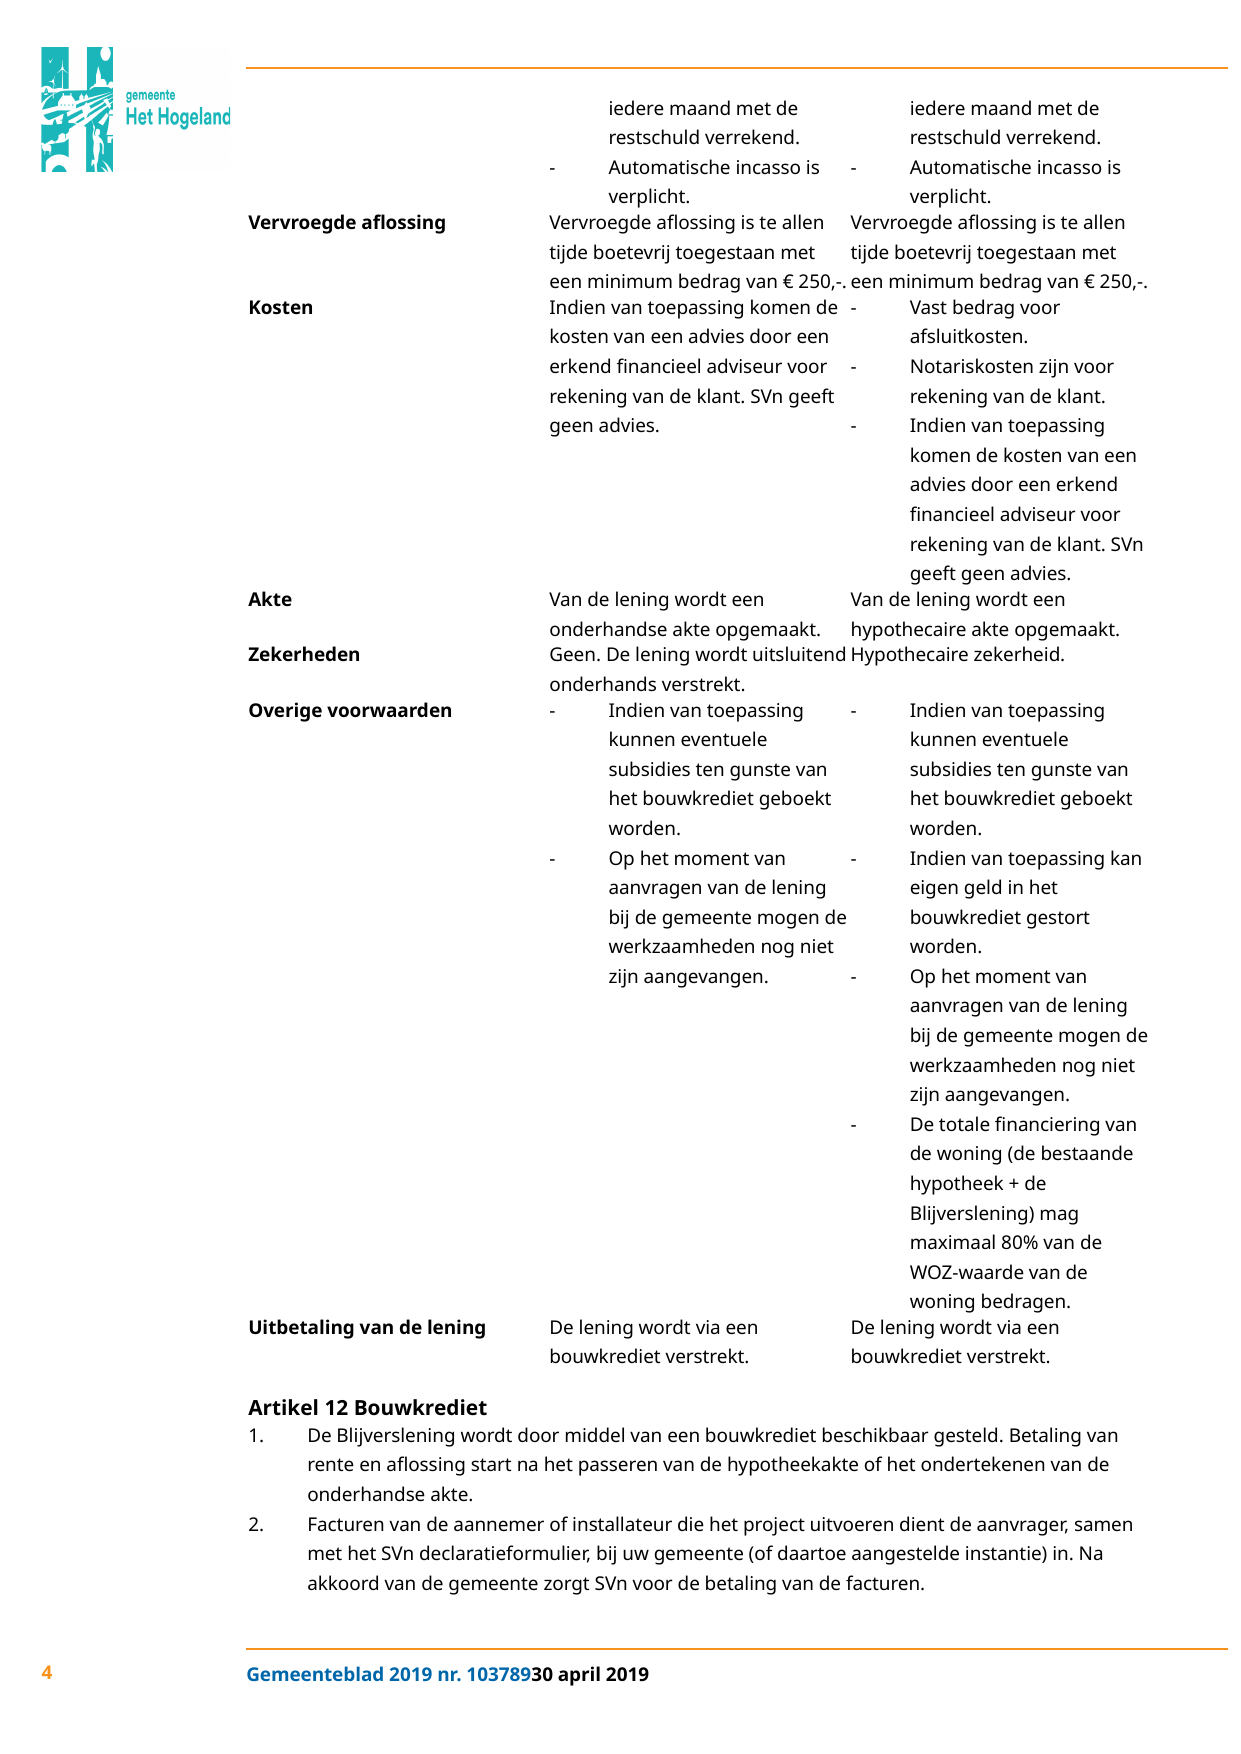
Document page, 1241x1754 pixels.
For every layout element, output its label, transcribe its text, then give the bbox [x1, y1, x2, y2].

table_cell Van de lening wordt een onderhandse akte opgemaakt. [549, 586, 850, 641]
table_cell Vervroegde aflossing [248, 209, 549, 294]
table_cell Zekerheden [248, 641, 549, 697]
table_cell Indien van toepassing komen de kosten van een advies door een erkend financieel adviseur voor rekening van de klant. SVn geeft geen advies. [549, 294, 850, 586]
table_cell Vast bedrag voor afsluitkosten. Notariskosten zijn voor rekening van de klant. Indien van toepassing komen de kosten van een advies door een erkend financieel adviseur voor rekening van de klant. SVn geeft geen advies. [850, 294, 1152, 586]
text Artikel 12 Bouwkrediet [248, 1393, 1152, 1422]
table_cell Geen. De lening wordt uitsluitend onderhands verstrekt. [549, 641, 850, 697]
table_cell De lening wordt via een bouwkrediet verstrekt. [549, 1314, 850, 1369]
table_cell De lening wordt via een bouwkrediet verstrekt. [850, 1314, 1152, 1369]
table_cell Hypothecaire zekerheid. [850, 641, 1152, 697]
table_cell [248, 95, 549, 209]
table_cell Uitbetaling van de lening [248, 1314, 549, 1369]
table_cell iedere maand met de restschuld verrekend. Automatische incasso is verplicht. [549, 95, 850, 209]
table_cell Akte [248, 586, 549, 641]
table_cell Van de lening wordt een hypothecaire akte opgemaakt. [850, 586, 1152, 641]
table_cell Kosten [248, 294, 549, 586]
list De Blijverslening wordt door middel van een bouwkrediet beschikbaar gesteld. Betaling van rente en aflossing start na het passeren van de hypotheekakte of het ondertekenen van de onderhandse akte. [248, 1422, 1152, 1507]
table_cell iedere maand met de restschuld verrekend. Automatische incasso is verplicht. [850, 95, 1152, 209]
table_cell Indien van toepassing kunnen eventuele subsidies ten gunste van het bouwkrediet geboekt worden. Indien van toepassing kan eigen geld in het bouwkrediet gestort worden. Op het moment van aanvragen van de lening bij de gemeente mogen de werkzaamheden nog niet zijn aangevangen. De totale financiering van de woning (de bestaande hypotheek + de Blijverslening) mag maximaal 80% van de WOZ-waarde van de woning bedragen. [850, 697, 1152, 1314]
list Facturen van de aannemer of installateur die het project uitvoeren dient de aanvrager, samen met het SVn declaratieformulier, bij uw gemeente (of daartoe aangestelde instantie) in. Na akkoord van de gemeente zorgt SVn voor de betaling van de facturen. [248, 1511, 1152, 1596]
table_cell Vervroegde aflossing is te allen tijde boetevrij toegestaan met een minimum bedrag van € 250,-. [549, 209, 850, 294]
picture [41, 47, 231, 172]
table_cell Overige voorwaarden [248, 697, 549, 1314]
table_cell Indien van toepassing kunnen eventuele subsidies ten gunste van het bouwkrediet geboekt worden. Op het moment van aanvragen van de lening bij de gemeente mogen de werkzaamheden nog niet zijn aangevangen. [549, 697, 850, 1314]
table_cell Vervroegde aflossing is te allen tijde boetevrij toegestaan met een minimum bedrag van € 250,-. [850, 209, 1152, 294]
